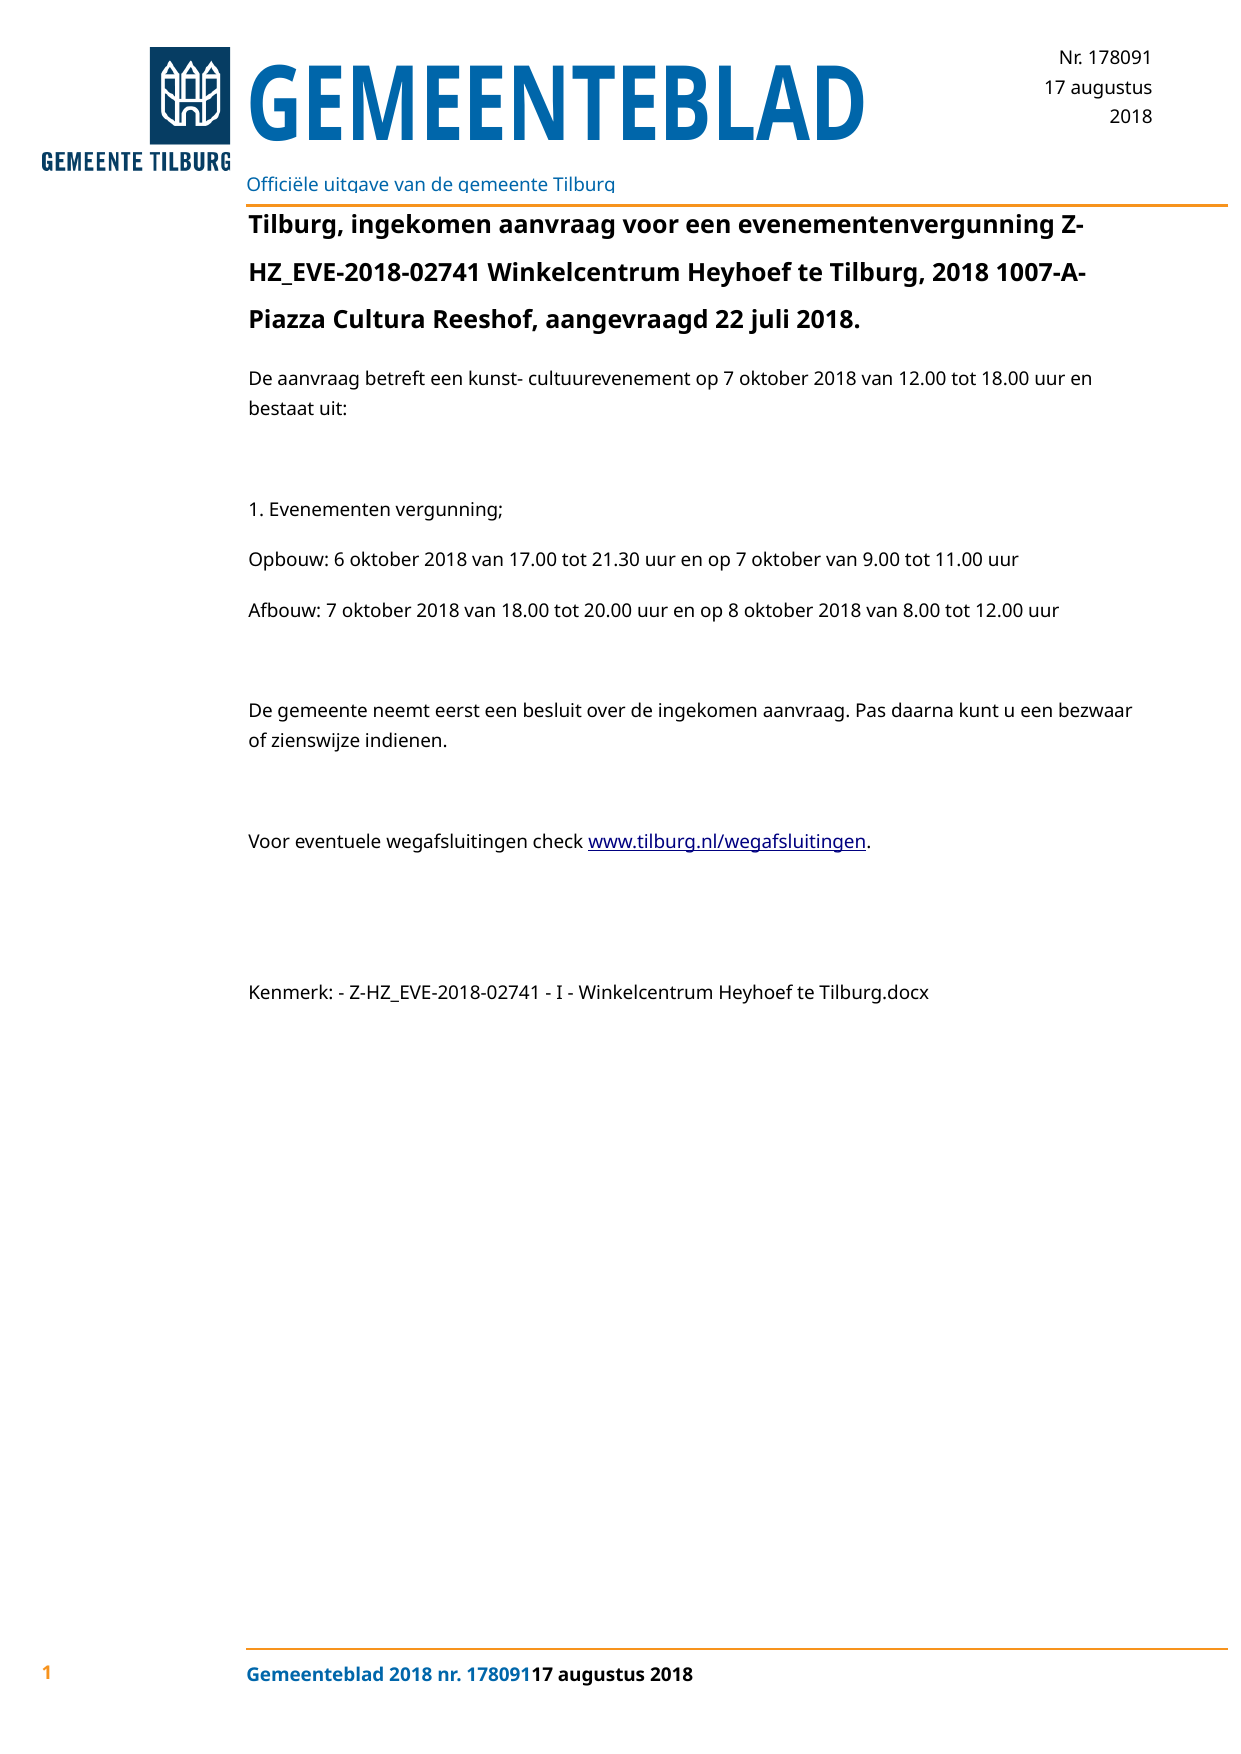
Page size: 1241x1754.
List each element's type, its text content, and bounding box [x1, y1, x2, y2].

text De aanvraag betreft een kunst- cultuurevenement op 7 oktober 2018 van 12.00 tot 18.00 uur en bestaat uit: [248, 366, 1152, 421]
picture [41, 47, 231, 172]
text Kenmerk: - Z-HZ_EVE-2018-02741 - I - Winkelcentrum Heyhoef te Tilburg.docx [248, 979, 1152, 1005]
text Voor eventuele wegafsluitingen check www.tilburg.nl/wegafsluitingen. [248, 828, 1152, 854]
text 1. Evenementen vergunning; [248, 496, 1152, 522]
text Afbouw: 7 oktober 2018 van 18.00 tot 20.00 uur en op 8 oktober 2018 van 8.00 tot 12.00 uur [248, 597, 1152, 622]
text De gemeente neemt eerst een besluit over de ingekomen aanvraag. Pas daarna kunt u een bezwaar of zienswijze indienen. [248, 698, 1152, 753]
text Tilburg, ingekomen aanvraag voor een evenementenvergunning Z-HZ_EVE-2018-02741 Winkelcentrum Heyhoef te Tilburg, 2018 1007-A-Piazza Cultura Reeshof, aangevraagd 22 juli 2018. [248, 207, 1152, 336]
text Opbouw: 6 oktober 2018 van 17.00 tot 21.30 uur en op 7 oktober van 9.00 tot 11.00 uur [248, 546, 1152, 572]
